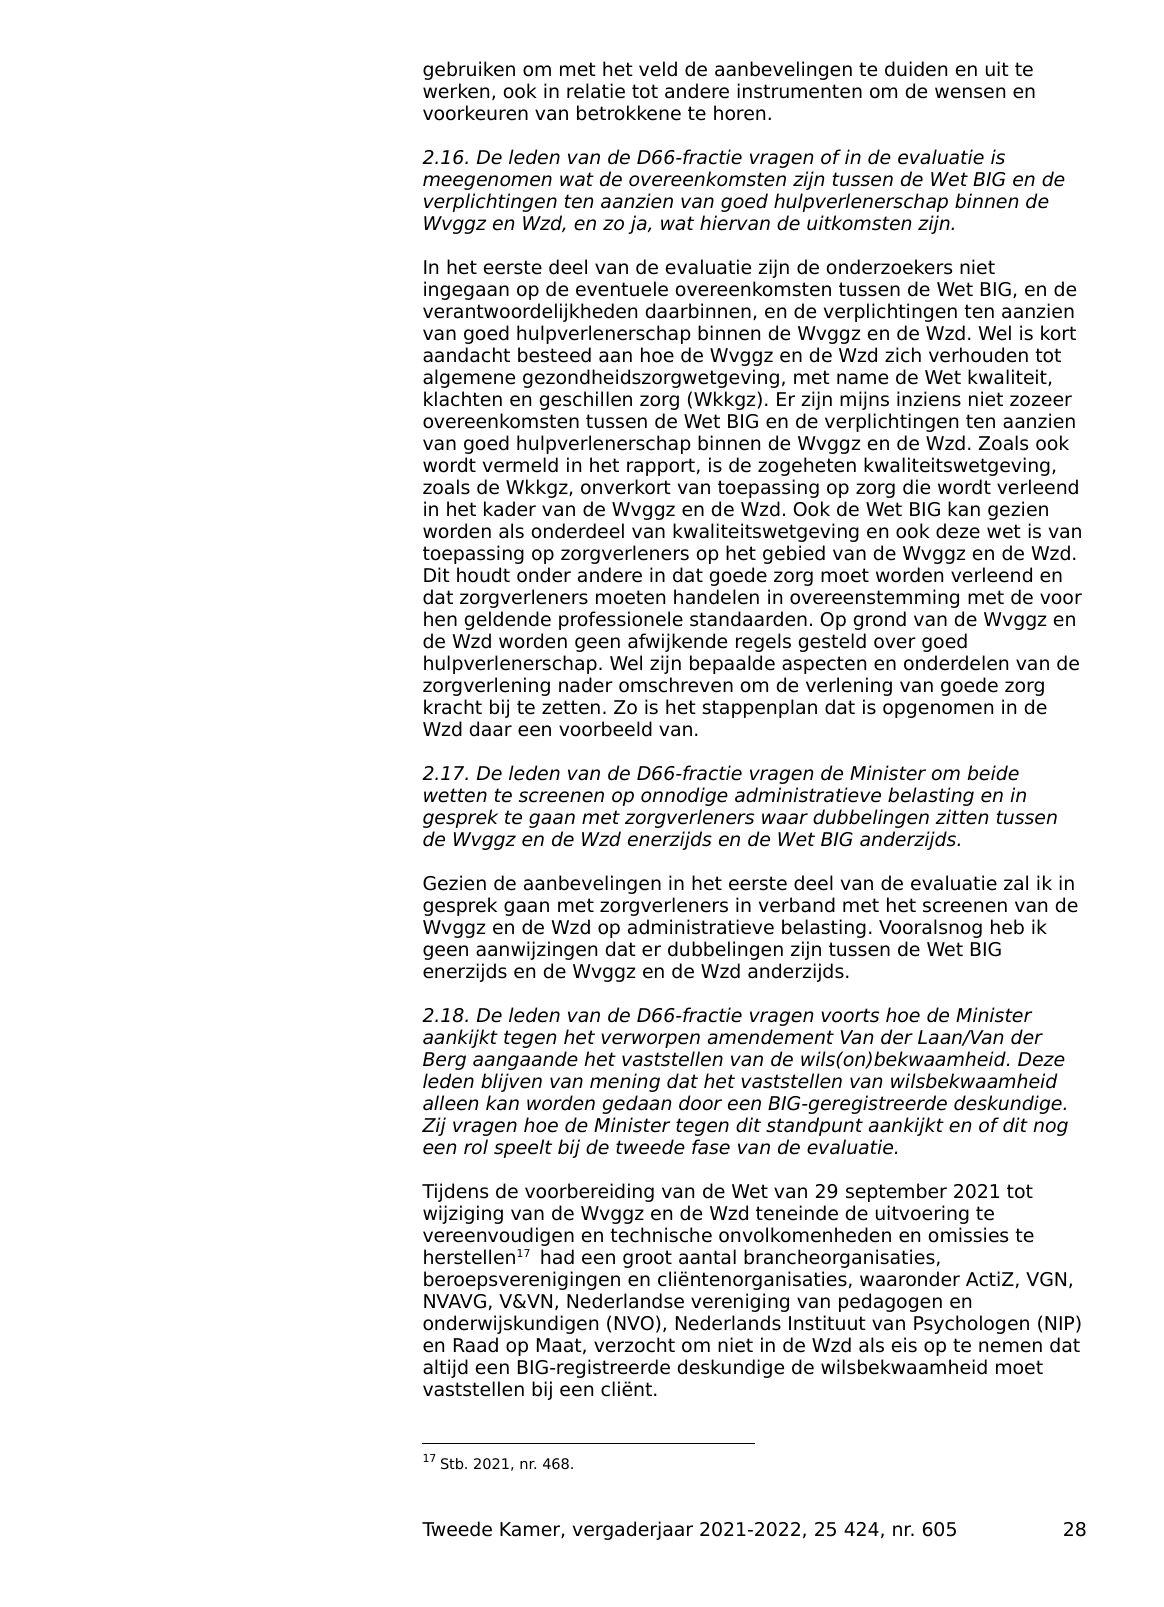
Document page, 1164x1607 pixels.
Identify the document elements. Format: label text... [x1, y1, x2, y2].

text Gezien de aanbevelingen in het eerste deel van de evaluatie zal ik in gesprek gaan met zorgverleners in verband met het screenen van de Wvggz en de Wzd op administratieve belasting. Vooralsnog heb ik geen aanwijzingen dat er dubbelingen zijn tussen de Wet BIG enerzijds en de Wvggz en de Wzd anderzijds. [422, 873, 1087, 983]
text Stb. 2021, nr. 468. [422, 1452, 1087, 1474]
text 2.16. De leden van de D66-fractie vragen of in de evaluatie is meegenomen wat de overeenkomsten zijn tussen de Wet BIG en de verplichtingen ten aanzien van goed hulpverlenerschap binnen de Wvggz en Wzd, en zo ja, wat hiervan de uitkomsten zijn. [422, 147, 1087, 235]
text In het eerste deel van de evaluatie zijn de onderzoekers niet ingegaan op de eventuele overeenkomsten tussen de Wet BIG, en de verantwoordelijkheden daarbinnen, en de verplichtingen ten aanzien van goed hulpverlenerschap binnen de Wvggz en de Wzd. Wel is kort aandacht besteed aan hoe de Wvggz en de Wzd zich verhouden tot algemene gezondheidszorgwetgeving, met name de Wet kwaliteit, klachten en geschillen zorg (Wkkgz). Er zijn mijns inziens niet zozeer overeenkomsten tussen de Wet BIG en de verplichtingen ten aanzien van goed hulpverlenerschap binnen de Wvggz en de Wzd. Zoals ook wordt vermeld in het rapport, is de zogeheten kwaliteitswetgeving, zoals de Wkkgz, onverkort van toepassing op zorg die wordt verleend in het kader van de Wvggz en de Wzd. Ook de Wet BIG kan gezien worden als onderdeel van kwaliteitswetgeving en ook deze wet is van toepassing op zorgverleners op het gebied van de Wvggz en de Wzd. Dit houdt onder andere in dat goede zorg moet worden verleend en dat zorgverleners moeten handelen in overeenstemming met de voor hen geldende professionele standaarden. Op grond van de Wvggz en de Wzd worden geen afwijkende regels gesteld over goed hulpverlenerschap. Wel zijn bepaalde aspecten en onderdelen van de zorgverlening nader omschreven om de verlening van goede zorg kracht bij te zetten. Zo is het stappenplan dat is opgenomen in de Wzd daar een voorbeeld van. [422, 257, 1087, 741]
text 2.17. De leden van de D66-fractie vragen de Minister om beide wetten te screenen op onnodige administratieve belasting en in gesprek te gaan met zorgverleners waar dubbelingen zitten tussen de Wvggz en de Wzd enerzijds en de Wet BIG anderzijds. [422, 763, 1087, 851]
text gebruiken om met het veld de aanbevelingen te duiden en uit te werken, ook in relatie tot andere instrumenten om de wensen en voorkeuren van betrokkene te horen. [422, 59, 1087, 125]
text Tijdens de voorbereiding van de Wet van 29 september 2021 tot wijziging van de Wvggz en de Wzd teneinde de uitvoering te vereenvoudigen en technische onvolkomenheden en omissies te herstellen had een groot aantal brancheorganisaties, beroepsverenigingen en cliëntenorganisaties, waaronder ActiZ, VGN, NVAVG, V&VN, Nederlandse vereniging van pedagogen en onderwijskundigen (NVO), Nederlands Instituut van Psychologen (NIP) en Raad op Maat, verzocht om niet in de Wzd als eis op te nemen dat altijd een BIG-registreerde deskundige de wilsbekwaamheid moet vaststellen bij een cliënt. [422, 1181, 1087, 1401]
text 2.18. De leden van de D66-fractie vragen voorts hoe de Minister aankijkt tegen het verworpen amendement Van der Laan/Van der Berg aangaande het vaststellen van de wils(on)bekwaamheid. Deze leden blijven van mening dat het vaststellen van wilsbekwaamheid alleen kan worden gedaan door een BIG-geregistreerde deskundige. Zij vragen hoe de Minister tegen dit standpunt aankijkt en of dit nog een rol speelt bij de tweede fase van de evaluatie. [422, 1005, 1087, 1159]
